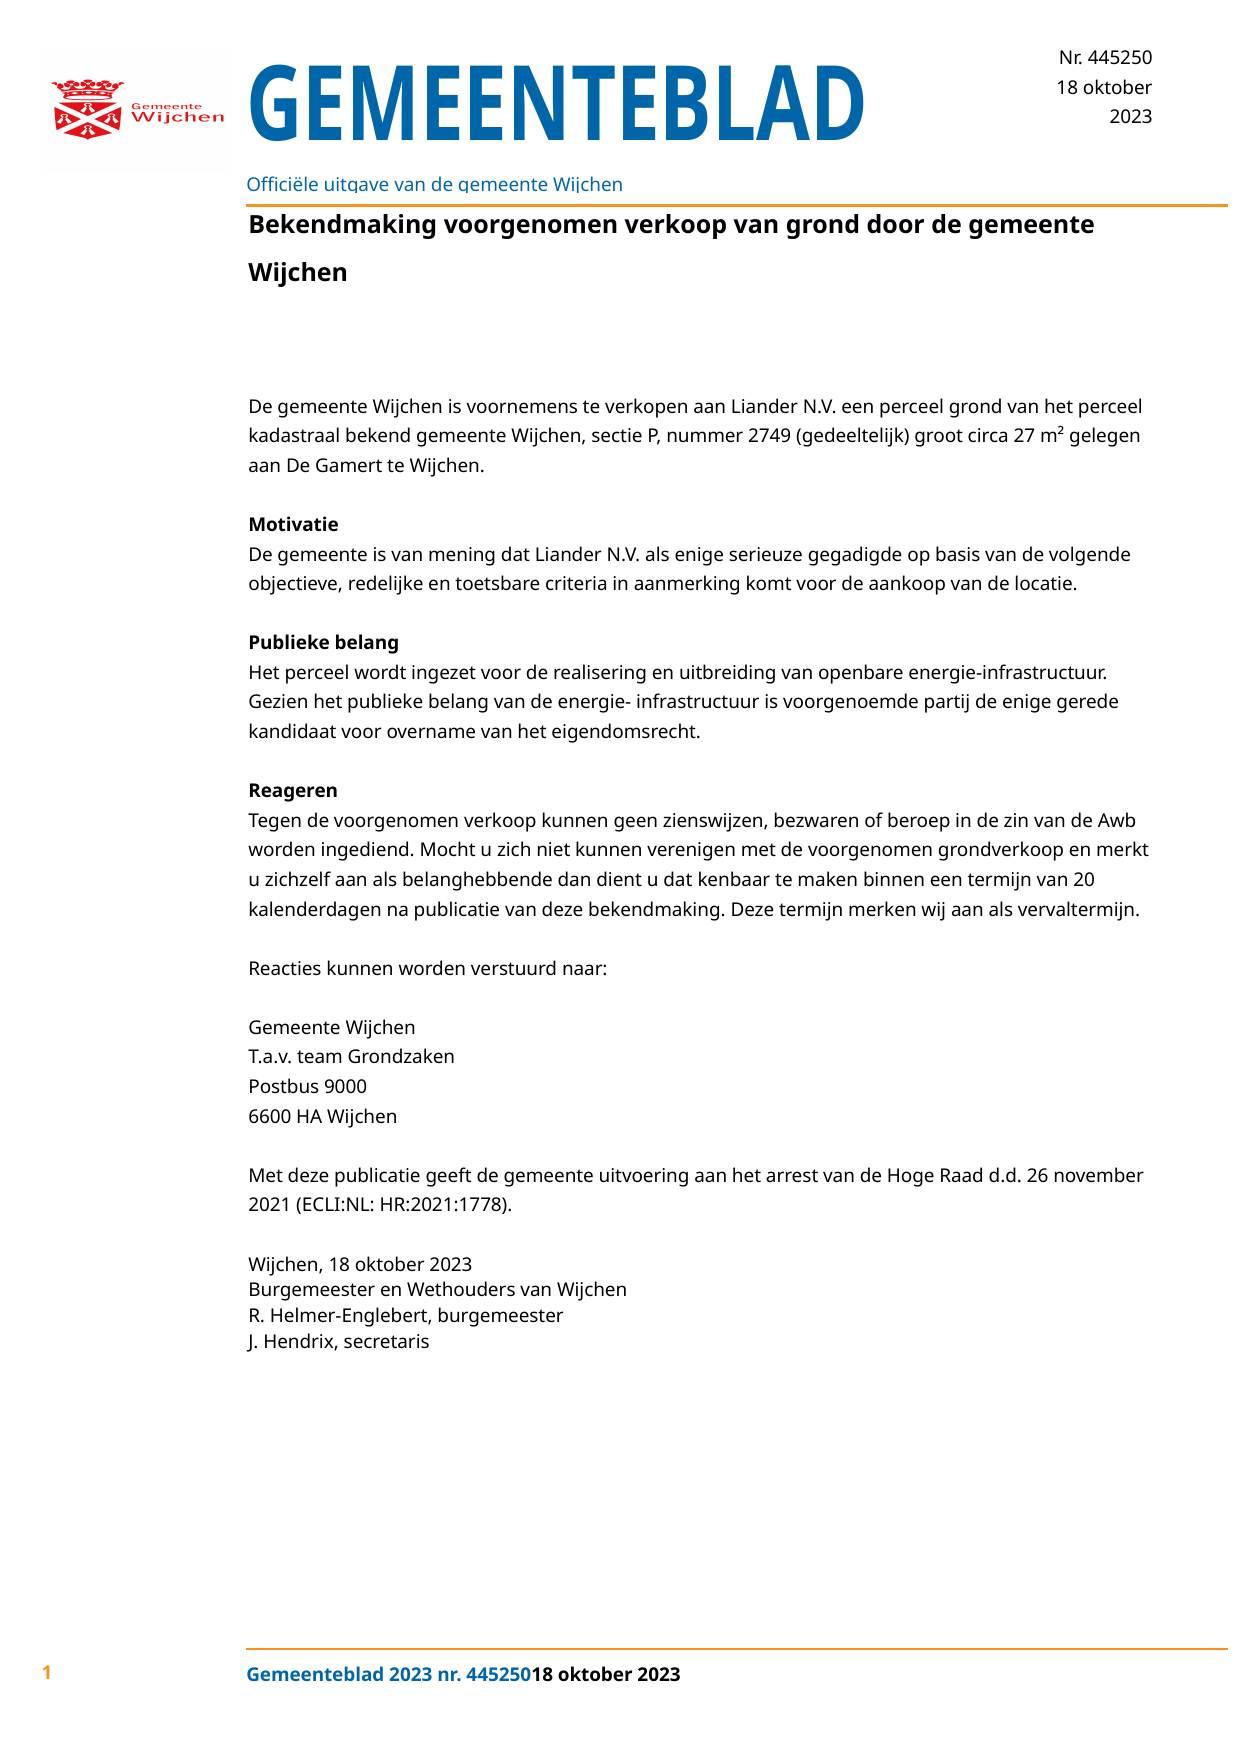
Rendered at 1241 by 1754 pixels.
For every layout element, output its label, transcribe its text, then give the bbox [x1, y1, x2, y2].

text Het perceel wordt ingezet voor de realisering en uitbreiding van openbare energie-infrastructuur. Gezien het publieke belang van de energie- infrastructuur is voorgenoemde partij de enige gerede kandidaat voor overname van het eigendomsrecht. [248, 659, 1152, 744]
text Tegen de voorgenomen verkoop kunnen geen zienswijzen, bezwaren of beroep in de zin van de Awb worden ingediend. Mocht u zich niet kunnen verenigen met de voorgenomen grondverkoop en merkt u zichzelf aan als belanghebbende dan dient u dat kenbaar te maken binnen een termijn van 20 kalenderdagen na publicatie van deze bekendmaking. Deze termijn merken wij aan als vervaltermijn. [248, 807, 1152, 922]
text Reageren [248, 777, 1152, 803]
text 6600 HA Wijchen [248, 1103, 1152, 1129]
text Gemeente Wijchen [248, 1014, 1152, 1040]
text Postbus 9000 [248, 1073, 1152, 1099]
text J. Hendrix, secretaris [248, 1328, 1152, 1354]
text De gemeente is van mening dat Liander N.V. als enige serieuze gegadigde op basis van de volgende objectieve, redelijke en toetsbare criteria in aanmerking komt voor de aankoop van de locatie. [248, 541, 1152, 596]
text Bekendmaking voorgenomen verkoop van grond door de gemeente Wijchen [248, 207, 1152, 288]
text T.a.v. team Grondzaken [248, 1044, 1152, 1069]
text Motivatie [248, 511, 1152, 537]
text Met deze publicatie geeft de gemeente uitvoering aan het arrest van de Hoge Raad d.d. 26 november 2021 (ECLI:NL: HR:2021:1778). [248, 1162, 1152, 1217]
picture [41, 47, 231, 172]
text Burgemeester en Wethouders van Wijchen [248, 1277, 1152, 1302]
text De gemeente Wijchen is voornemens te verkopen aan Liander N.V. een perceel grond van het perceel kadastraal bekend gemeente Wijchen, sectie P, nummer 2749 (gedeeltelijk) groot circa 27 m² gelegen aan De Gamert te Wijchen. [248, 393, 1152, 478]
text Wijchen, 18 oktober 2023 [248, 1251, 1152, 1277]
text Reacties kunnen worden verstuurd naar: [248, 955, 1152, 981]
text Publieke belang [248, 629, 1152, 655]
text R. Helmer-Englebert, burgemeester [248, 1302, 1152, 1328]
